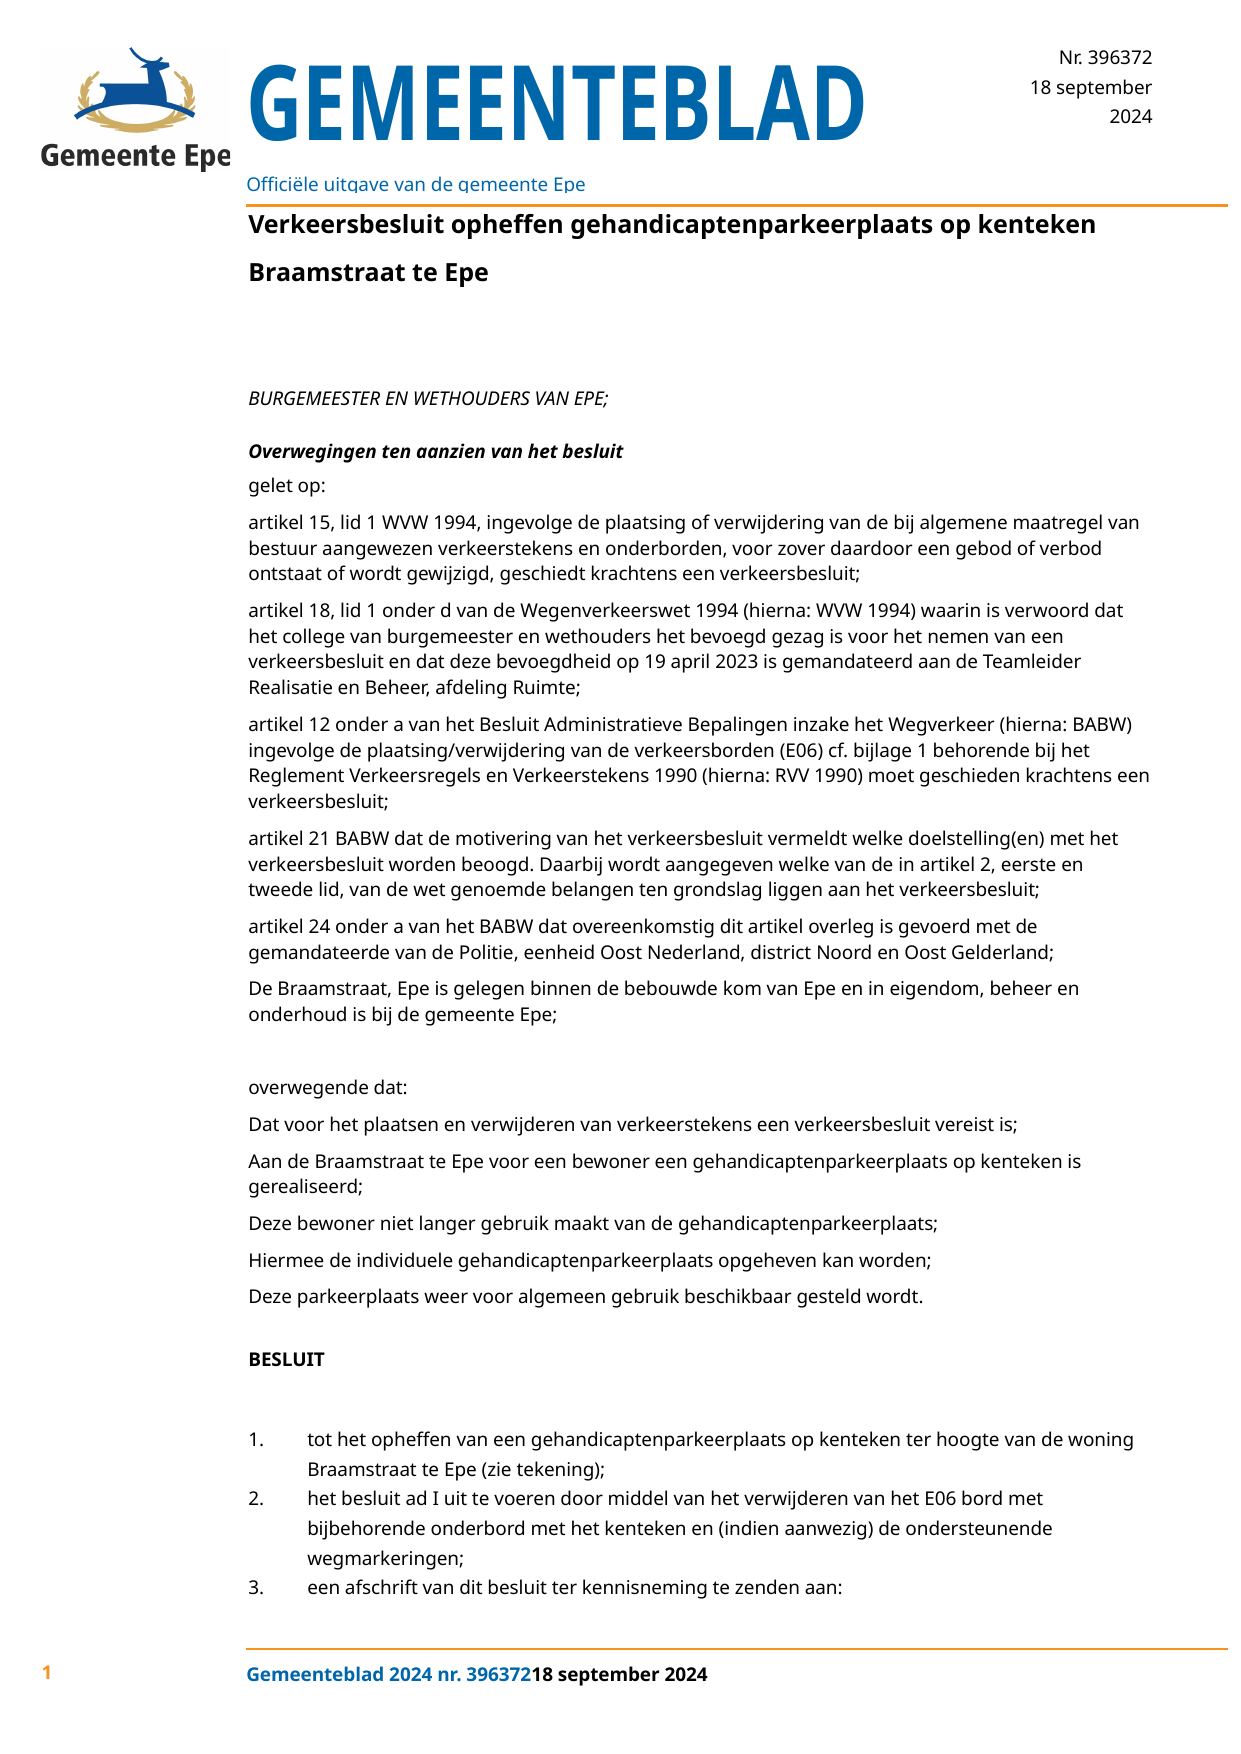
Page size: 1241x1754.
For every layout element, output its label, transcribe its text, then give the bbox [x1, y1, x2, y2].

text BESLUIT [248, 1346, 1152, 1372]
list een afschrift van dit besluit ter kennisneming te zenden aan: [248, 1574, 1152, 1600]
text gelet op: [248, 472, 1152, 498]
picture [41, 47, 231, 172]
text Dat voor het plaatsen en verwijderen van verkeerstekens een verkeersbesluit vereist is; [248, 1111, 1152, 1137]
text Deze bewoner niet langer gebruik maakt van de gehandicaptenparkeerplaats; [248, 1210, 1152, 1236]
text Hiermee de individuele gehandicaptenparkeerplaats opgeheven kan worden; [248, 1247, 1152, 1273]
text artikel 21 BABW dat de motivering van het verkeersbesluit vermeldt welke doelstelling(en) met het verkeersbesluit worden beoogd. Daarbij wordt aangegeven welke van de in artikel 2, eerste en tweede lid, van de wet genoemde belangen ten grondslag liggen aan het verkeersbesluit; [248, 825, 1152, 902]
text Verkeersbesluit opheffen gehandicaptenparkeerplaats op kenteken Braamstraat te Epe [248, 207, 1152, 288]
text Overwegingen ten aanzien van het besluit [248, 438, 1152, 464]
text artikel 24 onder a van het BABW dat overeenkomstig dit artikel overleg is gevoerd met de gemandateerde van de Politie, eenheid Oost Nederland, district Noord en Oost Gelderland; [248, 913, 1152, 964]
text BURGEMEESTER EN WETHOUDERS VAN EPE; [248, 386, 1152, 411]
list tot het opheffen van een gehandicaptenparkeerplaats op kenteken ter hoogte van de woning Braamstraat te Epe (zie tekening); [248, 1426, 1152, 1482]
text artikel 12 onder a van het Besluit Administratieve Bepalingen inzake het Wegverkeer (hierna: BABW) ingevolge de plaatsing/verwijdering van de verkeersborden (E06) cf. bijlage 1 behorende bij het Reglement Verkeersregels en Verkeerstekens 1990 (hierna: RVV 1990) moet geschieden krachtens een verkeersbesluit; [248, 711, 1152, 814]
text artikel 15, lid 1 WVW 1994, ingevolge de plaatsing of verwijdering van de bij algemene maatregel van bestuur aangewezen verkeerstekens en onderborden, voor zover daardoor een gebod of verbod ontstaat of wordt gewijzigd, geschiedt krachtens een verkeersbesluit; [248, 509, 1152, 586]
text overwegende dat: [248, 1074, 1152, 1100]
text Deze parkeerplaats weer voor algemeen gebruik beschikbaar gesteld wordt. [248, 1284, 1152, 1309]
text De Braamstraat, Epe is gelegen binnen de bebouwde kom van Epe en in eigendom, beheer en onderhoud is bij de gemeente Epe; [248, 976, 1152, 1027]
list het besluit ad I uit te voeren door middel van het verwijderen van het E06 bord met bijbehorende onderbord met het kenteken en (indien aanwezig) de ondersteunende wegmarkeringen; [248, 1486, 1152, 1570]
text Aan de Braamstraat te Epe voor een bewoner een gehandicaptenparkeerplaats op kenteken is gerealiseerd; [248, 1148, 1152, 1199]
text artikel 18, lid 1 onder d van de Wegenverkeerswet 1994 (hierna: WVW 1994) waarin is verwoord dat het college van burgemeester en wethouders het bevoegd gezag is voor het nemen van een verkeersbesluit en dat deze bevoegdheid op 19 april 2023 is gemandateerd aan de Teamleider Realisatie en Beheer, afdeling Ruimte; [248, 597, 1152, 700]
